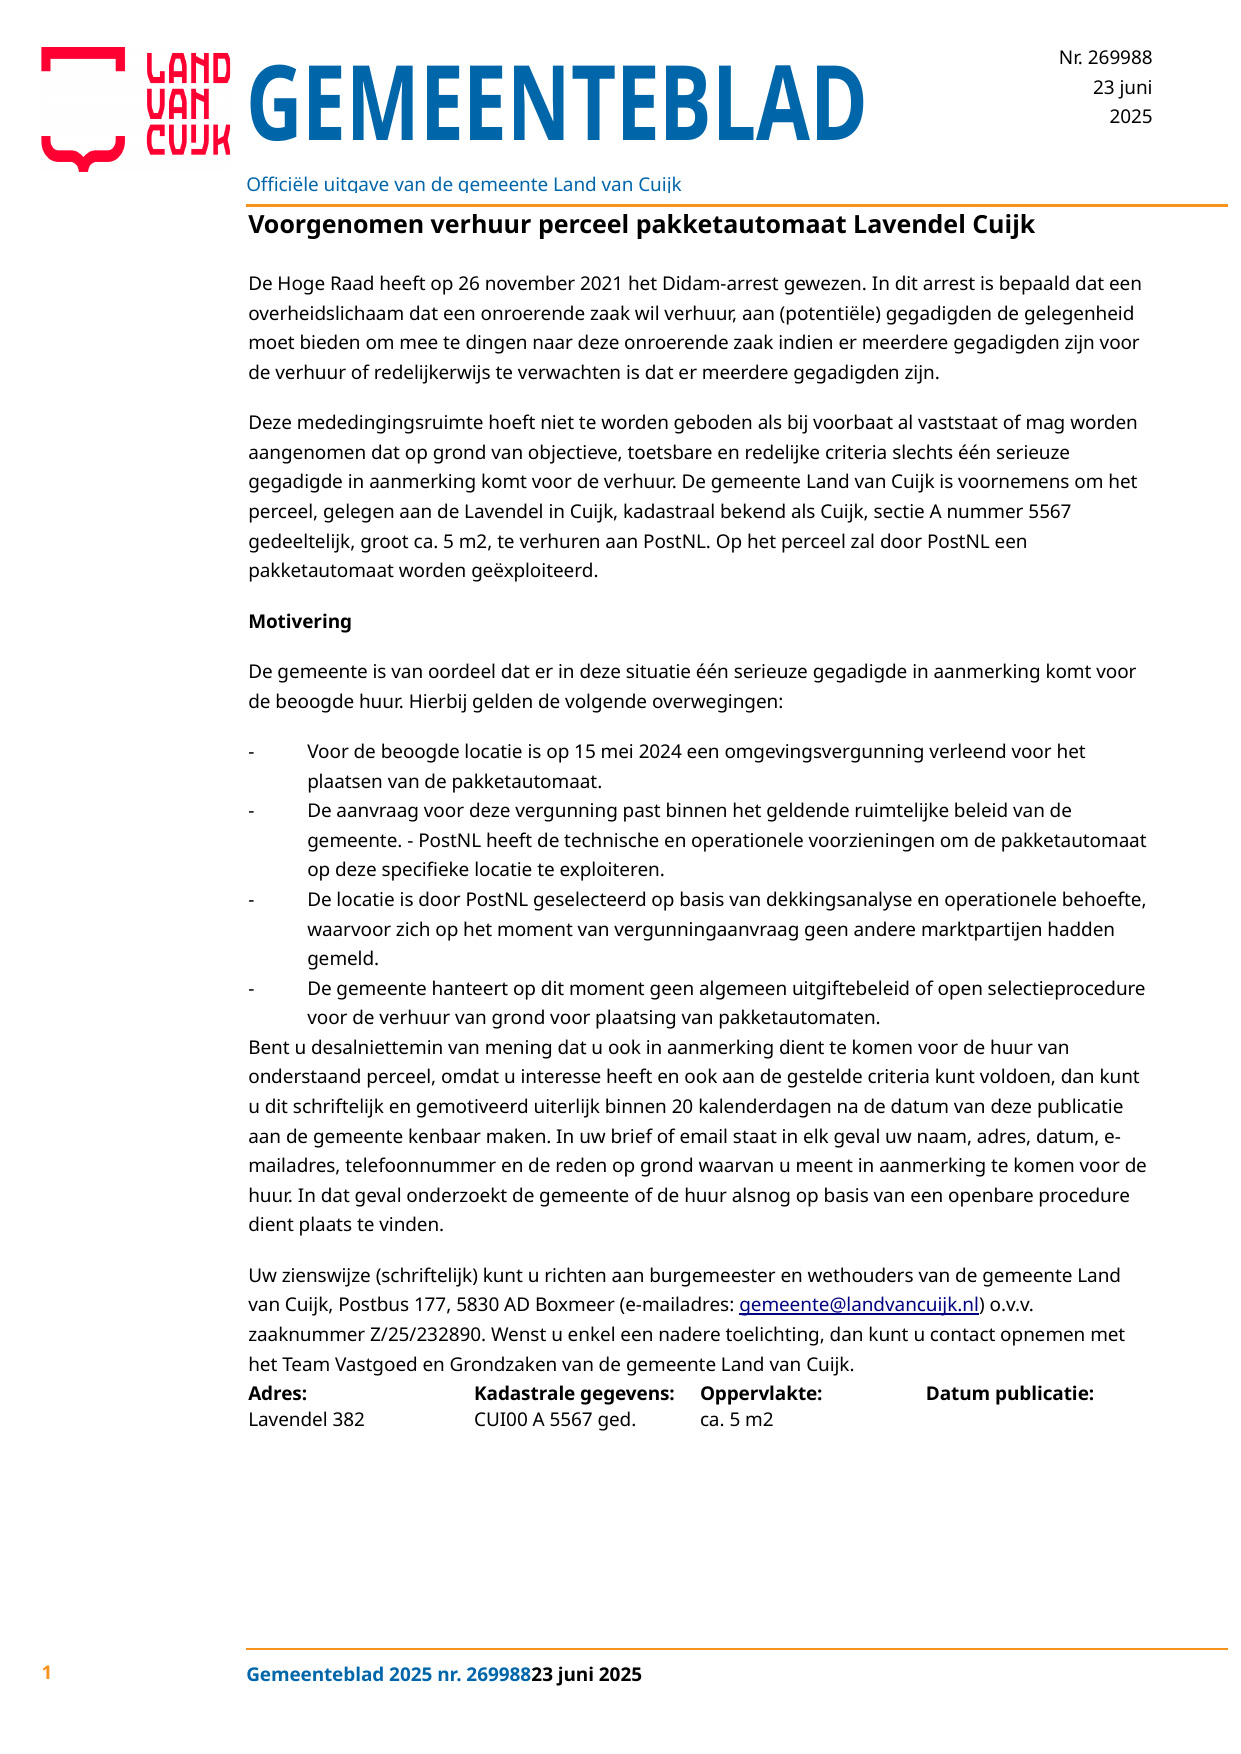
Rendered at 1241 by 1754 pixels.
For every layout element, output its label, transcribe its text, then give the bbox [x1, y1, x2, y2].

text De Hoge Raad heeft op 26 november 2021 het Didam-arrest gewezen. In dit arrest is bepaald dat een overheidslichaam dat een onroerende zaak wil verhuur, aan (potentiële) gegadigden de gelegenheid moet bieden om mee te dingen naar deze onroerende zaak indien er meerdere gegadigden zijn voor de verhuur of redelijkerwijs te verwachten is dat er meerdere gegadigden zijn. [248, 270, 1152, 385]
table_header Datum publicatie: [926, 1380, 1152, 1406]
text Motivering [248, 608, 1152, 633]
table_header Adres: [248, 1380, 474, 1406]
table_header Oppervlakte: [700, 1380, 926, 1406]
table_header Kadastrale gegevens: [474, 1380, 700, 1406]
table_cell [926, 1406, 1152, 1432]
list De locatie is door PostNL geselecteerd op basis van dekkingsanalyse en operationele behoefte, waarvoor zich op het moment van vergunningaanvraag geen andere marktpartijen hadden gemeld. [248, 886, 1152, 971]
picture [41, 47, 231, 172]
table_cell CUI00 A 5567 ged. [474, 1406, 700, 1432]
text Uw zienswijze (schriftelijk) kunt u richten aan burgemeester en wethouders van de gemeente Land van Cuijk, Postbus 177, 5830 AD Boxmeer (e-mailadres: gemeente@landvancuijk.nl) o.v.v. zaaknummer Z/25/232890. Wenst u enkel een nadere toelichting, dan kunt u contact opnemen met het Team Vastgoed en Grondzaken van de gemeente Land van Cuijk. [248, 1262, 1152, 1376]
list Voor de beoogde locatie is op 15 mei 2024 een omgevingsvergunning verleend voor het plaatsen van de pakketautomaat. [248, 738, 1152, 793]
table_cell Lavendel 382 [248, 1406, 474, 1432]
list De aanvraag voor deze vergunning past binnen het geldende ruimtelijke beleid van de gemeente. - PostNL heeft de technische en operationele voorzieningen om de pakketautomaat op deze specifieke locatie te exploiteren. [248, 797, 1152, 882]
text Voorgenomen verhuur perceel pakketautomaat Lavendel Cuijk [248, 207, 1152, 241]
table_cell ca. 5 m2 [700, 1406, 926, 1432]
list De gemeente hanteert op dit moment geen algemeen uitgiftebeleid of open selectieprocedure voor de verhuur van grond voor plaatsing van pakketautomaten. [248, 975, 1152, 1030]
text De gemeente is van oordeel dat er in deze situatie één serieuze gegadigde in aanmerking komt voor de beoogde huur. Hierbij gelden de volgende overwegingen: [248, 658, 1152, 713]
text Deze mededingingsruimte hoeft niet te worden geboden als bij voorbaat al vaststaat of mag worden aangenomen dat op grond van objectieve, toetsbare en redelijke criteria slechts één serieuze gegadigde in aanmerking komt voor de verhuur. De gemeente Land van Cuijk is voornemens om het perceel, gelegen aan de Lavendel in Cuijk, kadastraal bekend als Cuijk, sectie A nummer 5567 gedeeltelijk, groot ca. 5 m2, te verhuren aan PostNL. Op het perceel zal door PostNL een pakketautomaat worden geëxploiteerd. [248, 409, 1152, 583]
text Bent u desalniettemin van mening dat u ook in aanmerking dient te komen voor de huur van onderstaand perceel, omdat u interesse heeft en ook aan de gestelde criteria kunt voldoen, dan kunt u dit schriftelijk en gemotiveerd uiterlijk binnen 20 kalenderdagen na de datum van deze publicatie aan de gemeente kenbaar maken. In uw brief of email staat in elk geval uw naam, adres, datum, e-mailadres, telefoonnummer en de reden op grond waarvan u meent in aanmerking te komen voor de huur. In dat geval onderzoekt de gemeente of de huur alsnog op basis van een openbare procedure dient plaats te vinden. [248, 1034, 1152, 1237]
